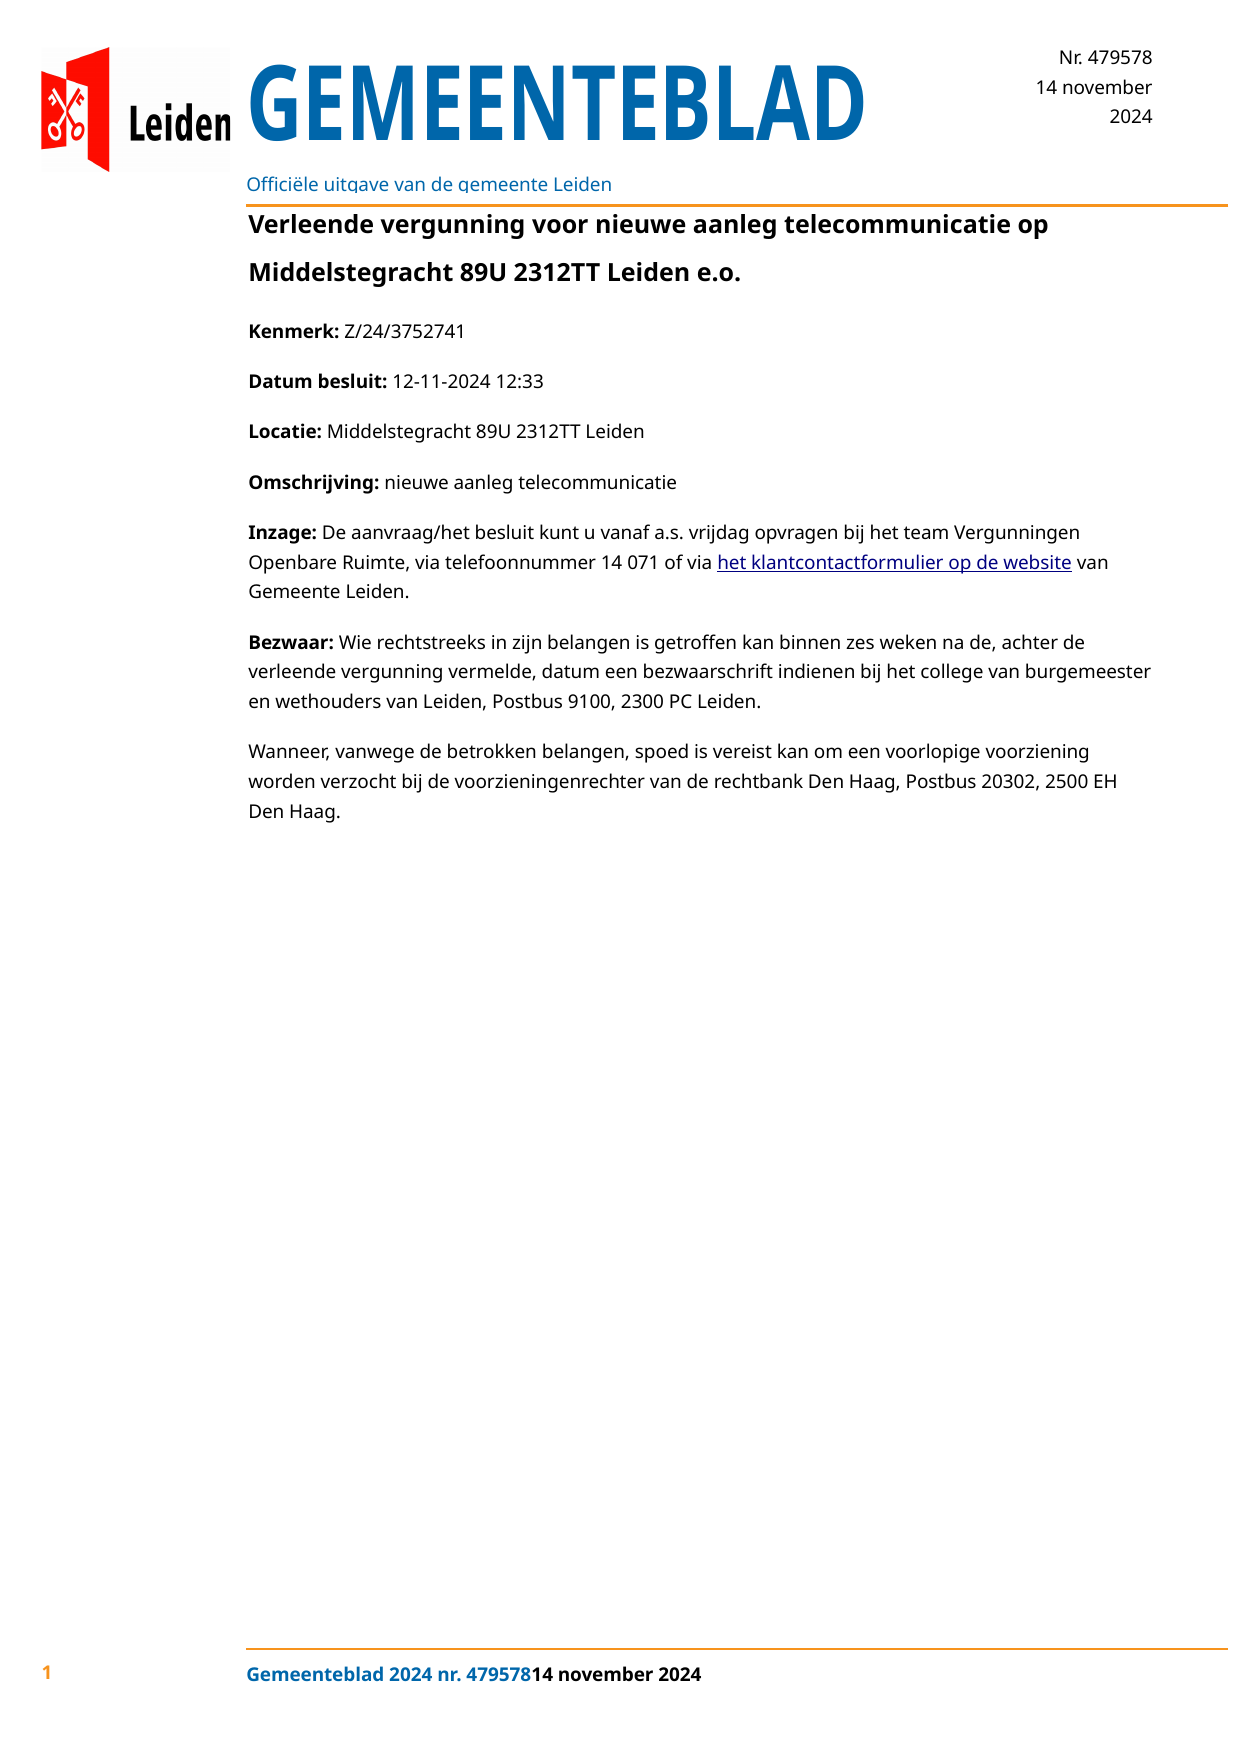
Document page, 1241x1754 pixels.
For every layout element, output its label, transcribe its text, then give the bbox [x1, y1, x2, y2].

text Kenmerk: Z/24/3752741 [248, 318, 1152, 344]
text Wanneer, vanwege de betrokken belangen, spoed is vereist kan om een voorlopige voorziening worden verzocht bij de voorzieningenrechter van de rechtbank Den Haag, Postbus 20302, 2500 EH Den Haag. [248, 739, 1152, 824]
text Omschrijving: nieuwe aanleg telecommunicatie [248, 469, 1152, 495]
text Verleende vergunning voor nieuwe aanleg telecommunicatie op Middelstegracht 89U 2312TT Leiden e.o. [248, 207, 1152, 288]
text Locatie: Middelstegracht 89U 2312TT Leiden [248, 419, 1152, 444]
picture [41, 47, 231, 172]
text Bezwaar: Wie rechtstreeks in zijn belangen is getroffen kan binnen zes weken na de, achter de verleende vergunning vermelde, datum een bezwaarschrift indienen bij het college van burgemeester en wethouders van Leiden, Postbus 9100, 2300 PC Leiden. [248, 629, 1152, 714]
text Datum besluit: 12-11-2024 12:33 [248, 368, 1152, 394]
text Inzage: De aanvraag/het besluit kunt u vanaf a.s. vrijdag opvragen bij het team Vergunningen Openbare Ruimte, via telefoonnummer 14 071 of via het klantcontactformulier op de website van Gemeente Leiden. [248, 519, 1152, 604]
